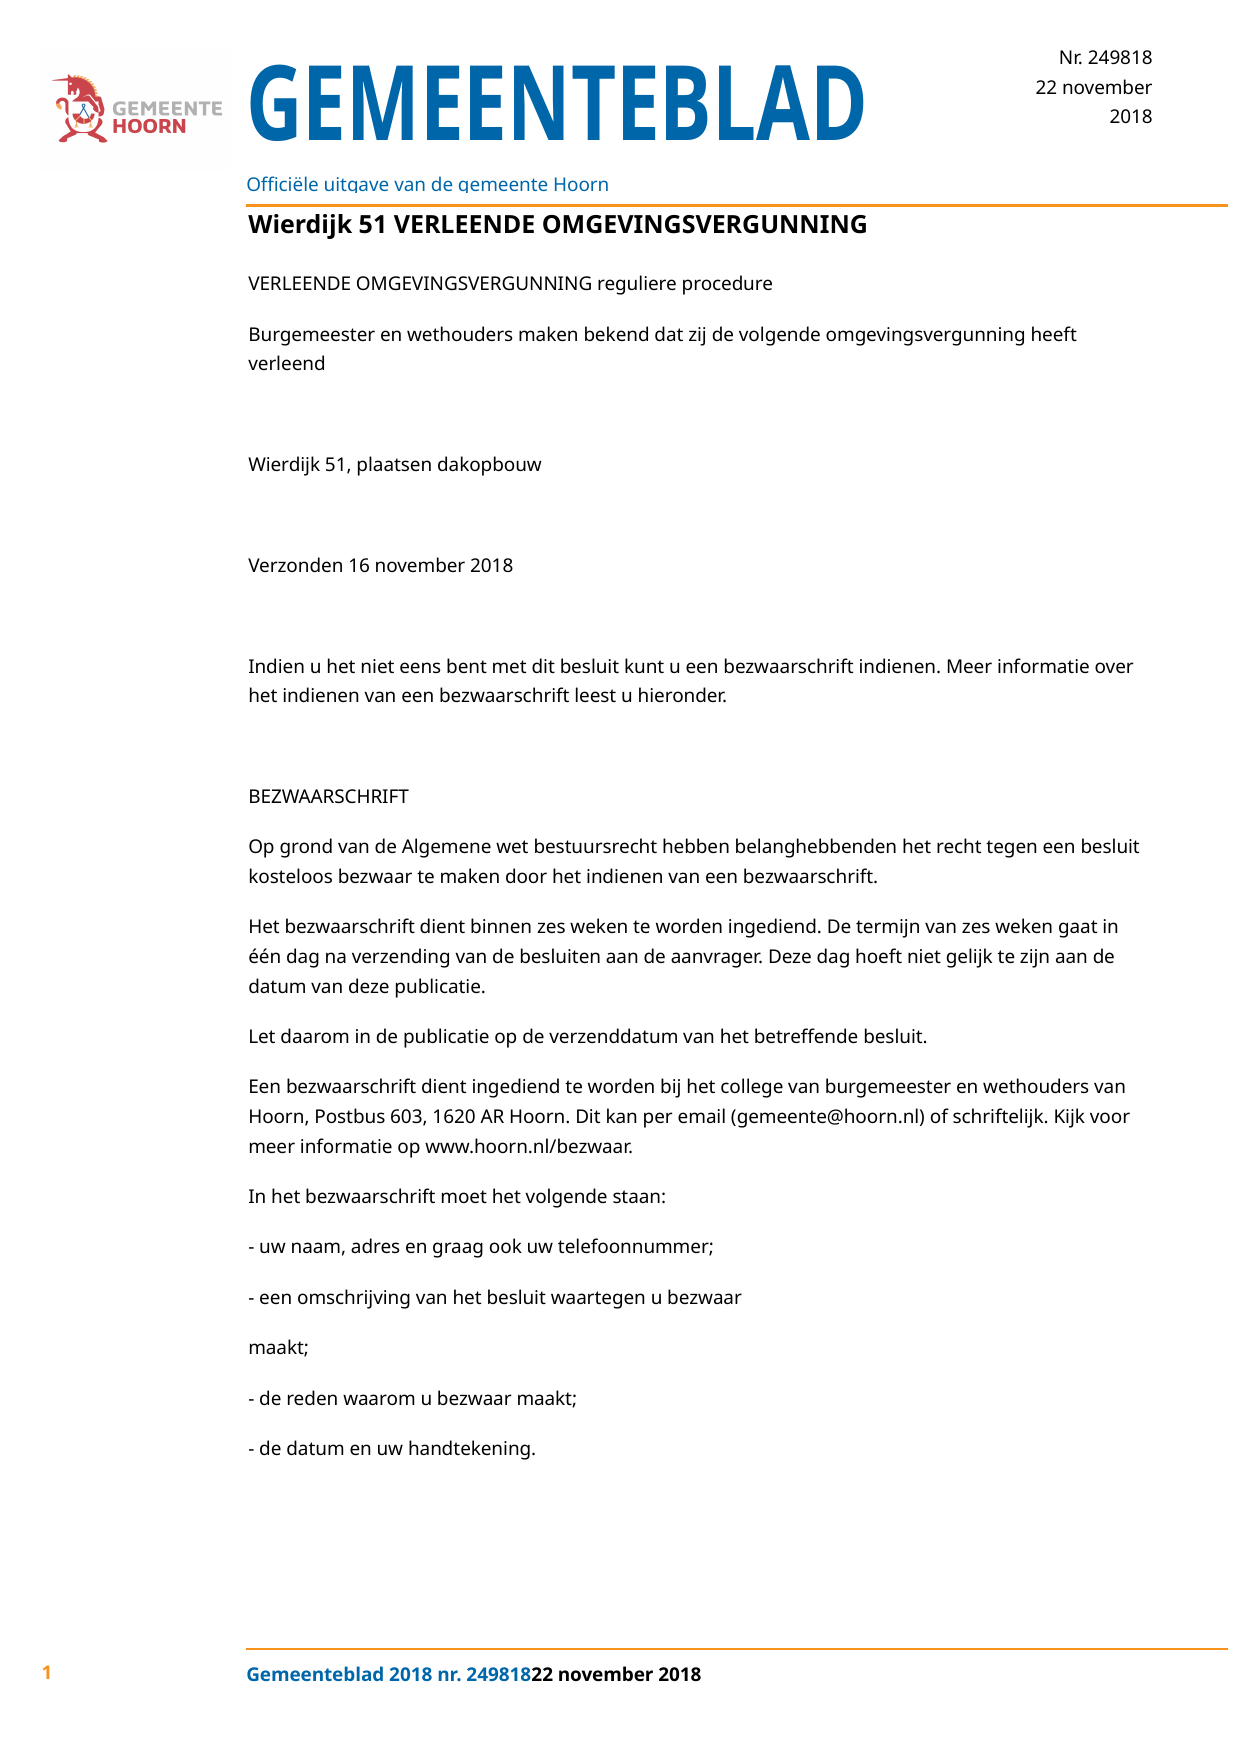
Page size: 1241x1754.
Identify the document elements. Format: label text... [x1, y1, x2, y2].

text - een omschrijving van het besluit waartegen u bezwaar [248, 1284, 1152, 1310]
text Op grond van de Algemene wet bestuursrecht hebben belanghebbenden het recht tegen een besluit kosteloos bezwaar te maken door het indienen van een bezwaarschrift. [248, 834, 1152, 889]
text Wierdijk 51, plaatsen dakopbouw [248, 451, 1152, 477]
text Indien u het niet eens bent met dit besluit kunt u een bezwaarschrift indienen. Meer informatie over het indienen van een bezwaarschrift leest u hieronder. [248, 653, 1152, 708]
text VERLEENDE OMGEVINGSVERGUNNING reguliere procedure [248, 270, 1152, 296]
text Verzonden 16 november 2018 [248, 552, 1152, 578]
text Burgemeester en wethouders maken bekend dat zij de volgende omgevingsvergunning heeft verleend [248, 321, 1152, 376]
text - uw naam, adres en graag ook uw telefoonnummer; [248, 1234, 1152, 1259]
text Een bezwaarschrift dient ingediend te worden bij het college van burgemeester en wethouders van Hoorn, Postbus 603, 1620 AR Hoorn. Dit kan per email (gemeente@hoorn.nl) of schriftelijk. Kijk voor meer informatie op www.hoorn.nl/bezwaar. [248, 1074, 1152, 1158]
text Wierdijk 51 VERLEENDE OMGEVINGSVERGUNNING [248, 207, 1152, 241]
text BEZWAARSCHRIFT [248, 783, 1152, 809]
text Let daarom in de publicatie op de verzenddatum van het betreffende besluit. [248, 1023, 1152, 1049]
text - de datum en uw handtekening. [248, 1435, 1152, 1461]
text In het bezwaarschrift moet het volgende staan: [248, 1183, 1152, 1209]
text maakt; [248, 1334, 1152, 1360]
picture [41, 47, 231, 172]
text Het bezwaarschrift dient binnen zes weken te worden ingediend. De termijn van zes weken gaat in één dag na verzending van de besluiten aan de aanvrager. Deze dag hoeft niet gelijk te zijn aan de datum van deze publicatie. [248, 914, 1152, 998]
text - de reden waarom u bezwaar maakt; [248, 1385, 1152, 1411]
